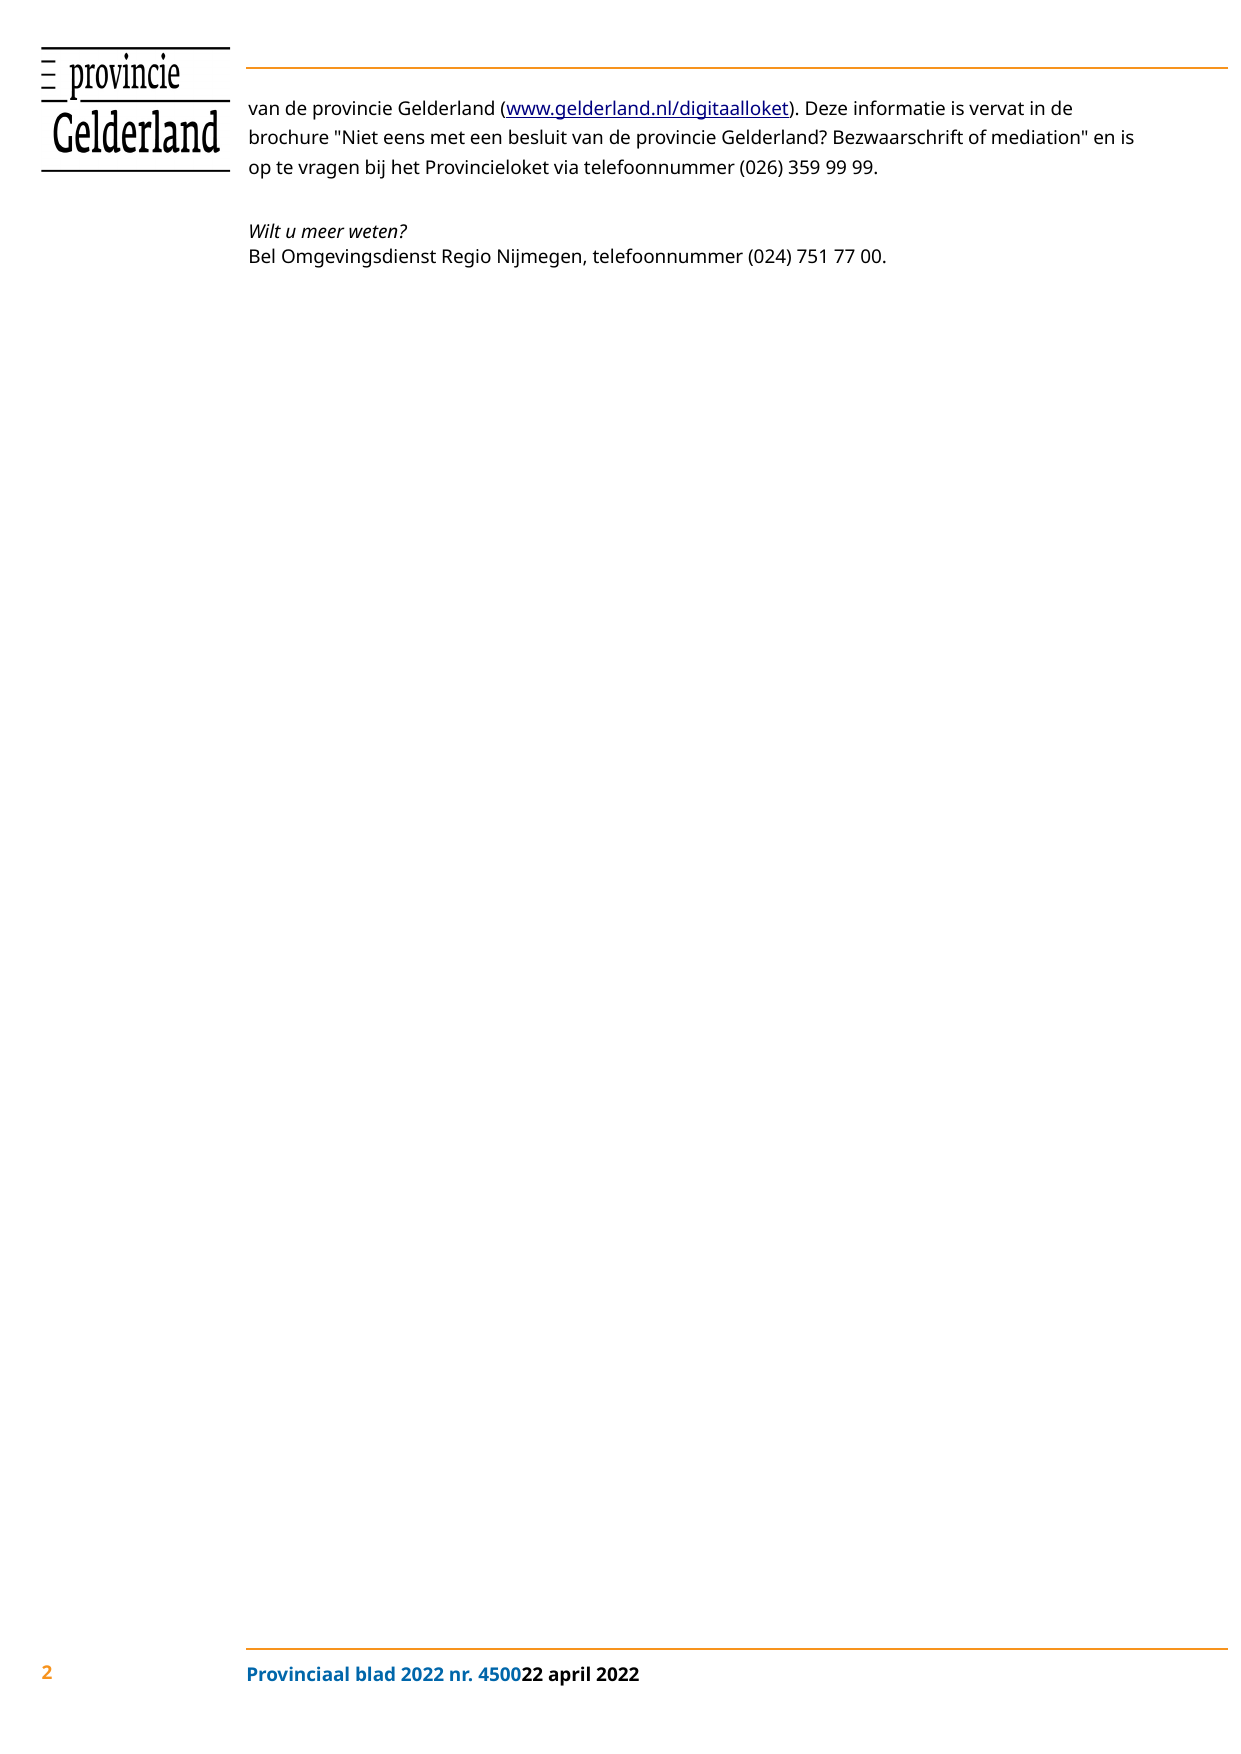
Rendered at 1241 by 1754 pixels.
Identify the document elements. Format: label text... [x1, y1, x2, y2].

text Bel Omgevingsdienst Regio Nijmegen, telefoonnummer (024) 751 77 00. [248, 244, 1152, 269]
picture [41, 47, 231, 172]
text Wilt u meer weten? [248, 218, 1152, 244]
text van de provincie Gelderland (www.gelderland.nl/digitaalloket). Deze informatie is vervat in de brochure "Niet eens met een besluit van de provincie Gelderland? Bezwaarschrift of mediation" en is op te vragen bij het Provincieloket via telefoonnummer (026) 359 99 99. [248, 95, 1152, 180]
